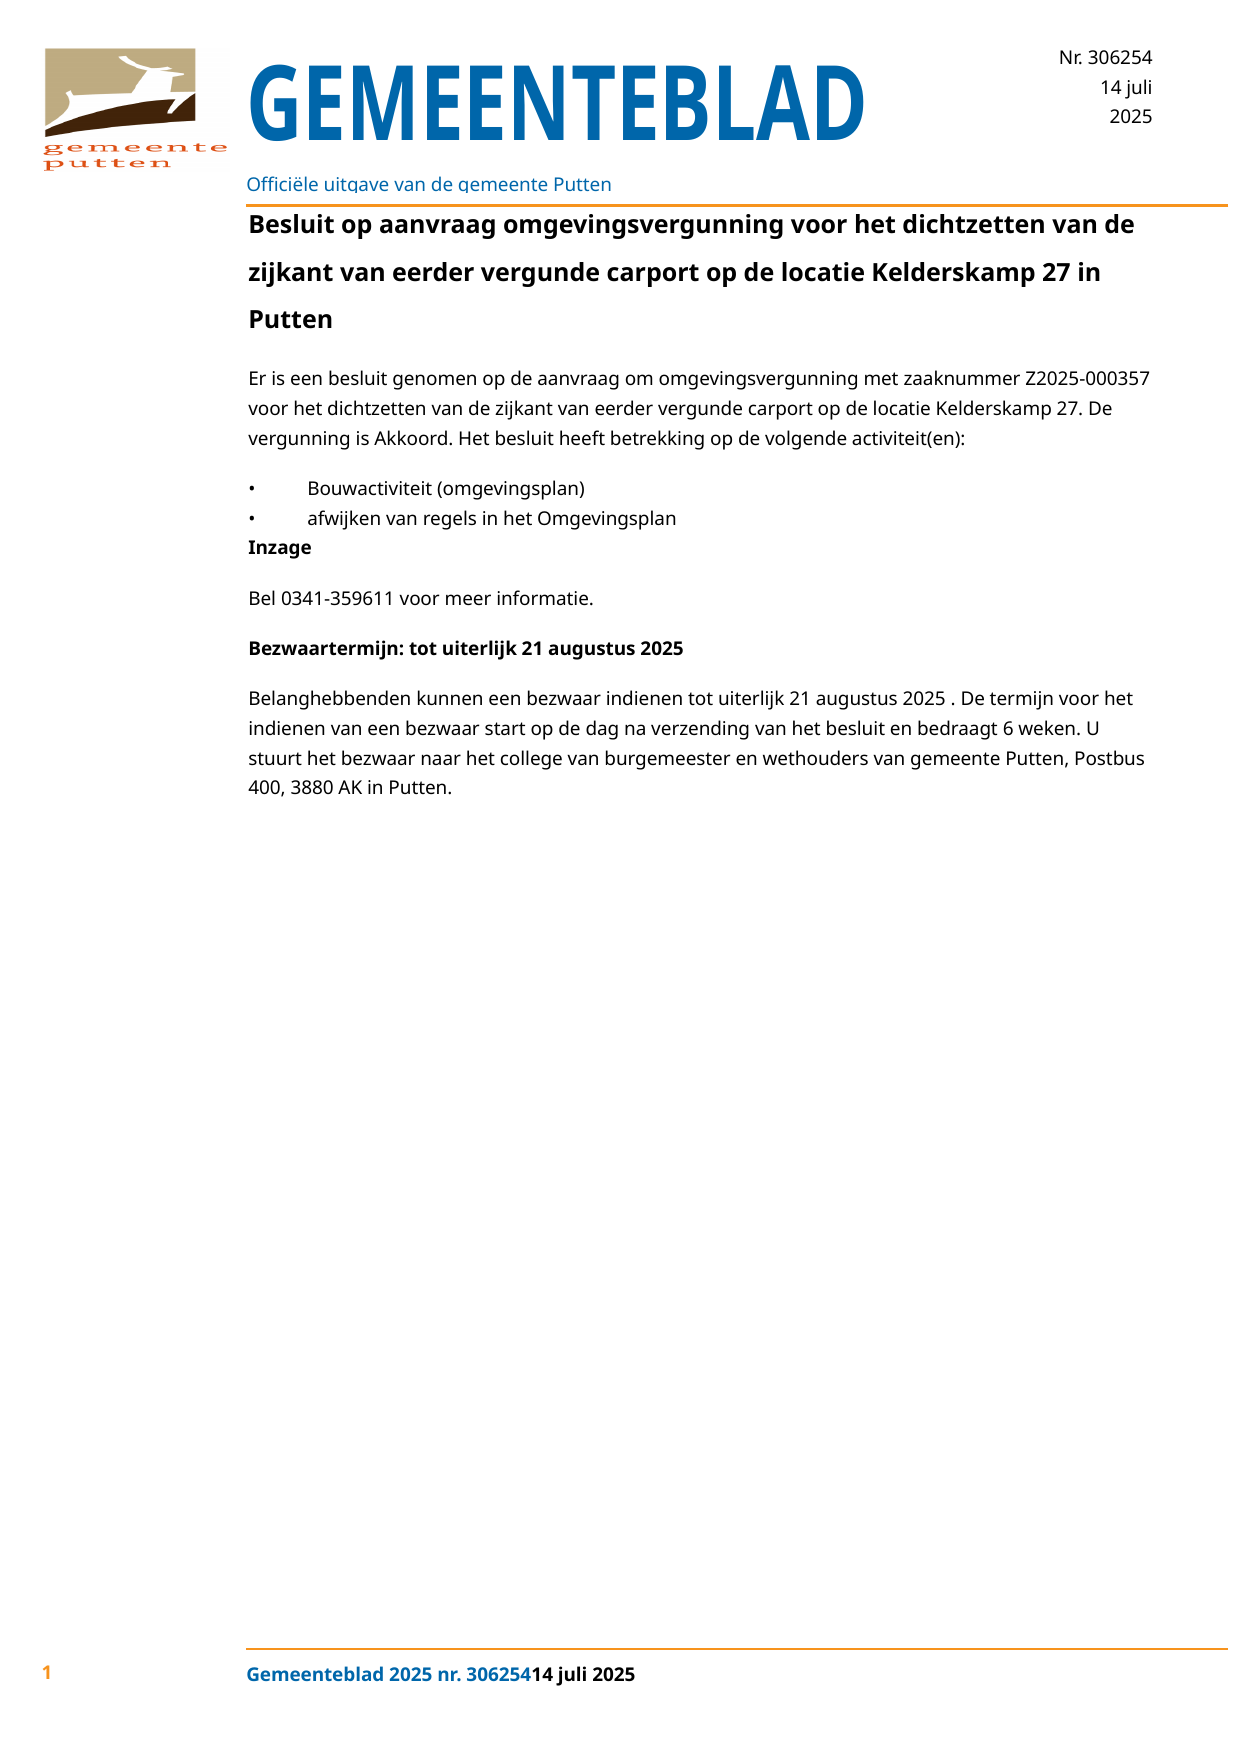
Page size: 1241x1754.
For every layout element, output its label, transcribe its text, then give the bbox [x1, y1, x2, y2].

picture [41, 47, 231, 172]
text Bezwaartermijn: tot uiterlijk 21 augustus 2025 [248, 635, 1152, 661]
list Bouwactiviteit (omgevingsplan) [248, 475, 1152, 501]
list afwijken van regels in het Omgevingsplan [248, 505, 1152, 530]
text Besluit op aanvraag omgevingsvergunning voor het dichtzetten van de zijkant van eerder vergunde carport op de locatie Kelderskamp 27 in Putten [248, 207, 1152, 336]
text Er is een besluit genomen op de aanvraag om omgevingsvergunning met zaaknummer Z2025-000357 voor het dichtzetten van de zijkant van eerder vergunde carport op de locatie Kelderskamp 27. De vergunning is Akkoord. Het besluit heeft betrekking op de volgende activiteit(en): [248, 366, 1152, 450]
text Bel 0341-359611 voor meer informatie. [248, 585, 1152, 610]
text Belanghebbenden kunnen een bezwaar indienen tot uiterlijk 21 augustus 2025 . De termijn voor het indienen van een bezwaar start op de dag na verzending van het besluit en bedraagt 6 weken. U stuurt het bezwaar naar het college van burgemeester en wethouders van gemeente Putten, Postbus 400, 3880 AK in Putten. [248, 686, 1152, 800]
text Inzage [248, 534, 1152, 560]
